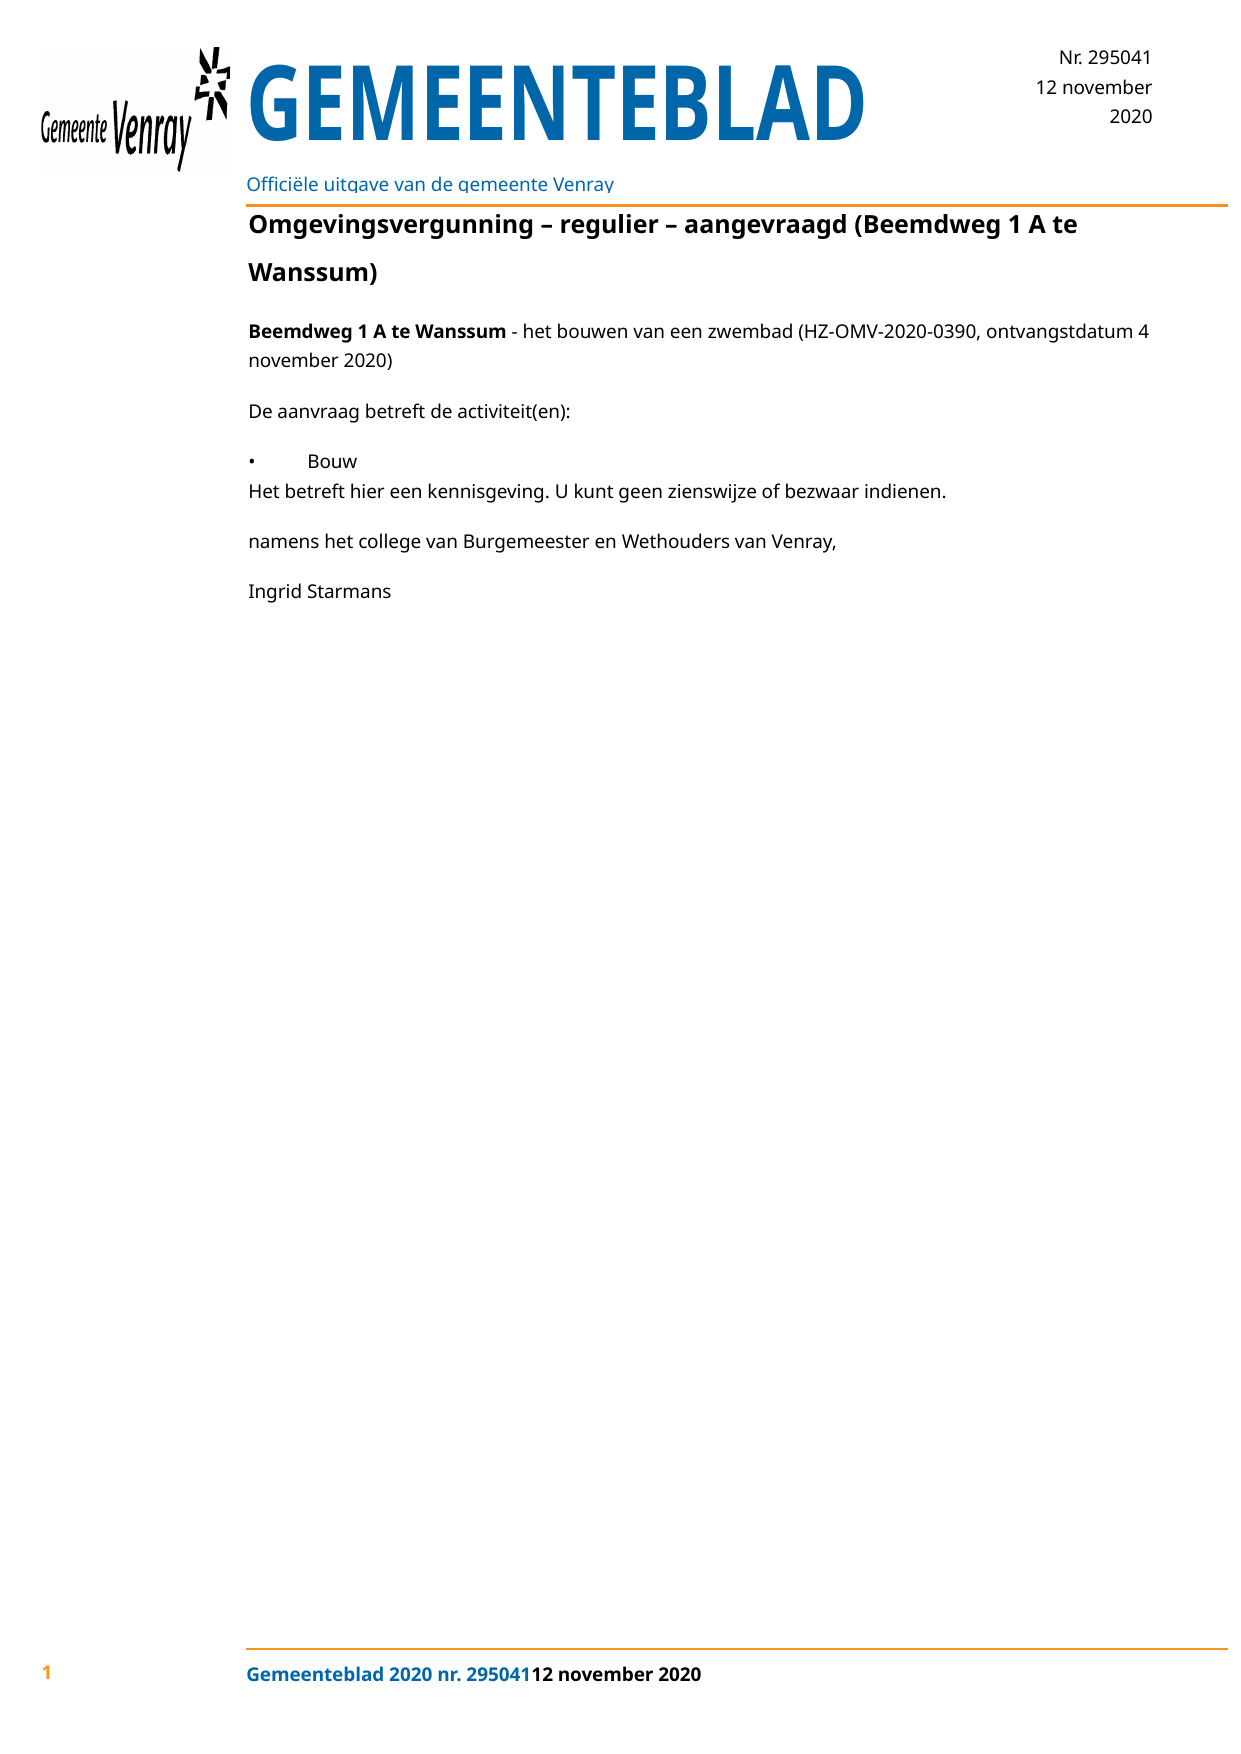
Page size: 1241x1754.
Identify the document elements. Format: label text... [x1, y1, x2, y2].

text Omgevingsvergunning – regulier – aangevraagd (Beemdweg 1 A te Wanssum) [248, 207, 1152, 288]
picture [41, 47, 231, 172]
text Het betreft hier een kennisgeving. U kunt geen zienswijze of bezwaar indienen. [248, 478, 1152, 504]
text Beemdweg 1 A te Wanssum - het bouwen van een zwembad (HZ-OMV-2020-0390, ontvangstdatum 4 november 2020) [248, 318, 1152, 373]
text namens het college van Burgemeester en Wethouders van Venray, [248, 528, 1152, 554]
text Ingrid Starmans [248, 579, 1152, 604]
list Bouw [248, 448, 1152, 474]
text De aanvraag betreft de activiteit(en): [248, 398, 1152, 424]
